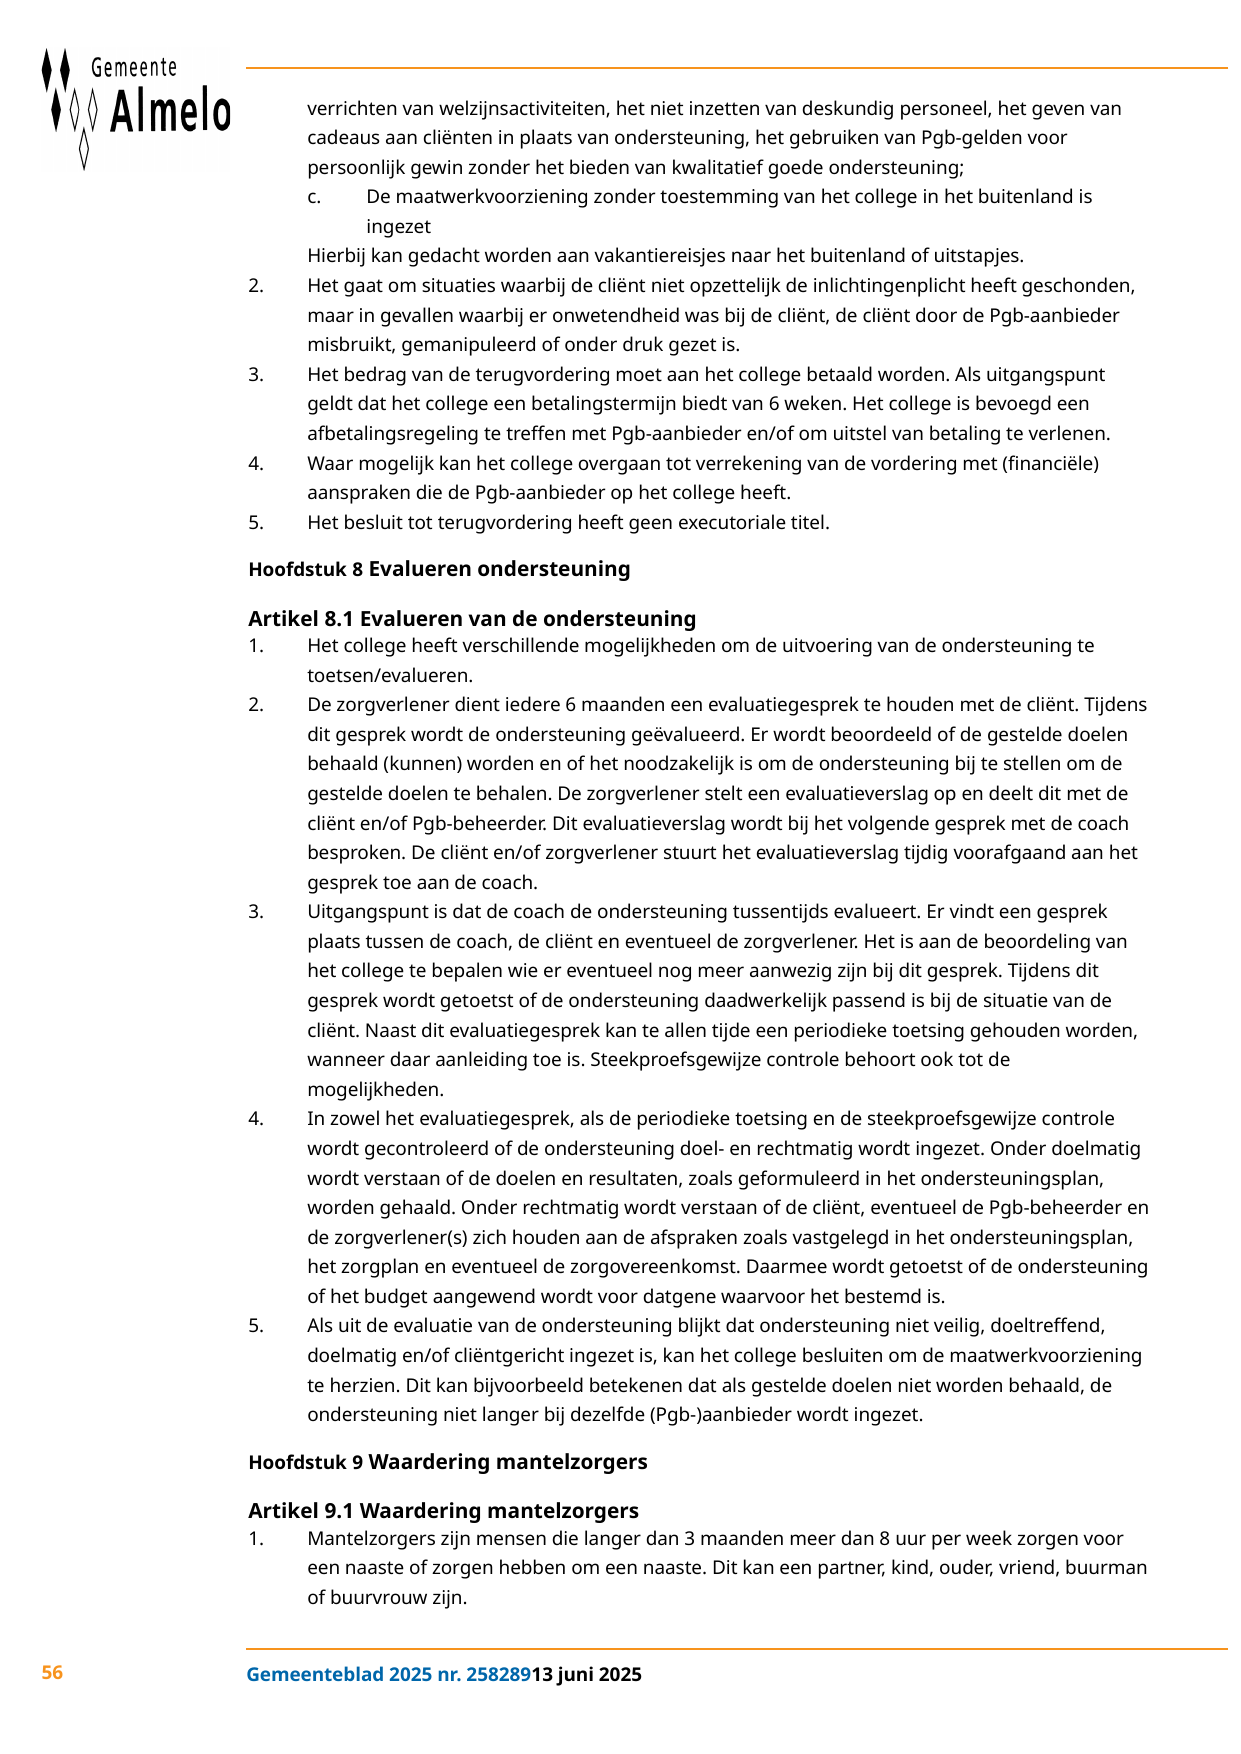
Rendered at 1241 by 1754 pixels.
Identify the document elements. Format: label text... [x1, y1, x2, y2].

list Als uit de evaluatie van de ondersteuning blijkt dat ondersteuning niet veilig, doeltreffend, doelmatig en/of cliëntgericht ingezet is, kan het college besluiten om de maatwerkvoorziening te herzien. Dit kan bijvoorbeeld betekenen dat als gestelde doelen niet worden behaald, de ondersteuning niet langer bij dezelfde (Pgb-)aanbieder wordt ingezet. [248, 1313, 1152, 1427]
list Mantelzorgers zijn mensen die langer dan 3 maanden meer dan 8 uur per week zorgen voor een naaste of zorgen hebben om een naaste. Dit kan een partner, kind, ouder, vriend, buurman of buurvrouw zijn. [248, 1525, 1152, 1610]
list De zorgverlener dient iedere 6 maanden een evaluatiegesprek te houden met de cliënt. Tijdens dit gesprek wordt de ondersteuning geëvalueerd. Er wordt beoordeeld of de gestelde doelen behaald (kunnen) worden en of het noodzakelijk is om de ondersteuning bij te stellen om de gestelde doelen te behalen. De zorgverlener stelt een evaluatieverslag op en deelt dit met de cliënt en/of Pgb-beheerder. Dit evaluatieverslag wordt bij het volgende gesprek met de coach besproken. De cliënt en/of zorgverlener stuurt het evaluatieverslag tijdig voorafgaand aan het gesprek toe aan de coach. [248, 691, 1152, 895]
list Het college heeft verschillende mogelijkheden om de uitvoering van de ondersteuning te toetsen/evalueren. [248, 632, 1152, 688]
list verrichten van welzijnsactiviteiten, het niet inzetten van deskundig personeel, het geven van cadeaus aan cliënten in plaats van ondersteuning, het gebruiken van Pgb-gelden voor persoonlijk gewin zonder het bieden van kwalitatief goede ondersteuning; [248, 95, 1152, 180]
picture [41, 47, 231, 172]
list Hierbij kan gedacht worden aan vakantiereisjes naar het buitenland of uitstapjes. [248, 243, 1152, 268]
list De maatwerkvoorziening zonder toestemming van het college in het buitenland is ingezet [307, 183, 1152, 239]
list In zowel het evaluatiegesprek, als de periodieke toetsing en de steekproefsgewijze controle wordt gecontroleerd of de ondersteuning doel- en rechtmatig wordt ingezet. Onder doelmatig wordt verstaan of de doelen en resultaten, zoals geformuleerd in het ondersteuningsplan, worden gehaald. Onder rechtmatig wordt verstaan of de cliënt, eventueel de Pgb-beheerder en de zorgverlener(s) zich houden aan de afspraken zoals vastgelegd in het ondersteuningsplan, het zorgplan en eventueel de zorgovereenkomst. Daarmee wordt getoetst of de ondersteuning of het budget aangewend wordt voor datgene waarvoor het bestemd is. [248, 1106, 1152, 1309]
list Uitgangspunt is dat de coach de ondersteuning tussentijds evalueert. Er vindt een gesprek plaats tussen de coach, de cliënt en eventueel de zorgverlener. Het is aan de beoordeling van het college te bepalen wie er eventueel nog meer aanwezig zijn bij dit gesprek. Tijdens dit gesprek wordt getoetst of de ondersteuning daadwerkelijk passend is bij de situatie van de cliënt. Naast dit evaluatiegesprek kan te allen tijde een periodieke toetsing gehouden worden, wanneer daar aanleiding toe is. Steekproefsgewijze controle behoort ook tot de mogelijkheden. [248, 898, 1152, 1102]
list Het besluit tot terugvordering heeft geen executoriale titel. [248, 509, 1152, 535]
text Hoofdstuk 8 Evalueren ondersteuning [248, 554, 1152, 583]
text Artikel 9.1 Waardering mantelzorgers [248, 1496, 1152, 1525]
text Hoofdstuk 9 Waardering mantelzorgers [248, 1447, 1152, 1476]
list Waar mogelijk kan het college overgaan tot verrekening van de vordering met (financiële) aanspraken die de Pgb-aanbieder op het college heeft. [248, 450, 1152, 505]
list Het bedrag van de terugvordering moet aan het college betaald worden. Als uitgangspunt geldt dat het college een betalingstermijn biedt van 6 weken. Het college is bevoegd een afbetalingsregeling te treffen met Pgb-aanbieder en/of om uitstel van betaling te verlenen. [248, 361, 1152, 446]
text Artikel 8.1 Evalueren van de ondersteuning [248, 604, 1152, 632]
list Het gaat om situaties waarbij de cliënt niet opzettelijk de inlichtingenplicht heeft geschonden, maar in gevallen waarbij er onwetendheid was bij de cliënt, de cliënt door de Pgb-aanbieder misbruikt, gemanipuleerd of onder druk gezet is. [248, 272, 1152, 357]
